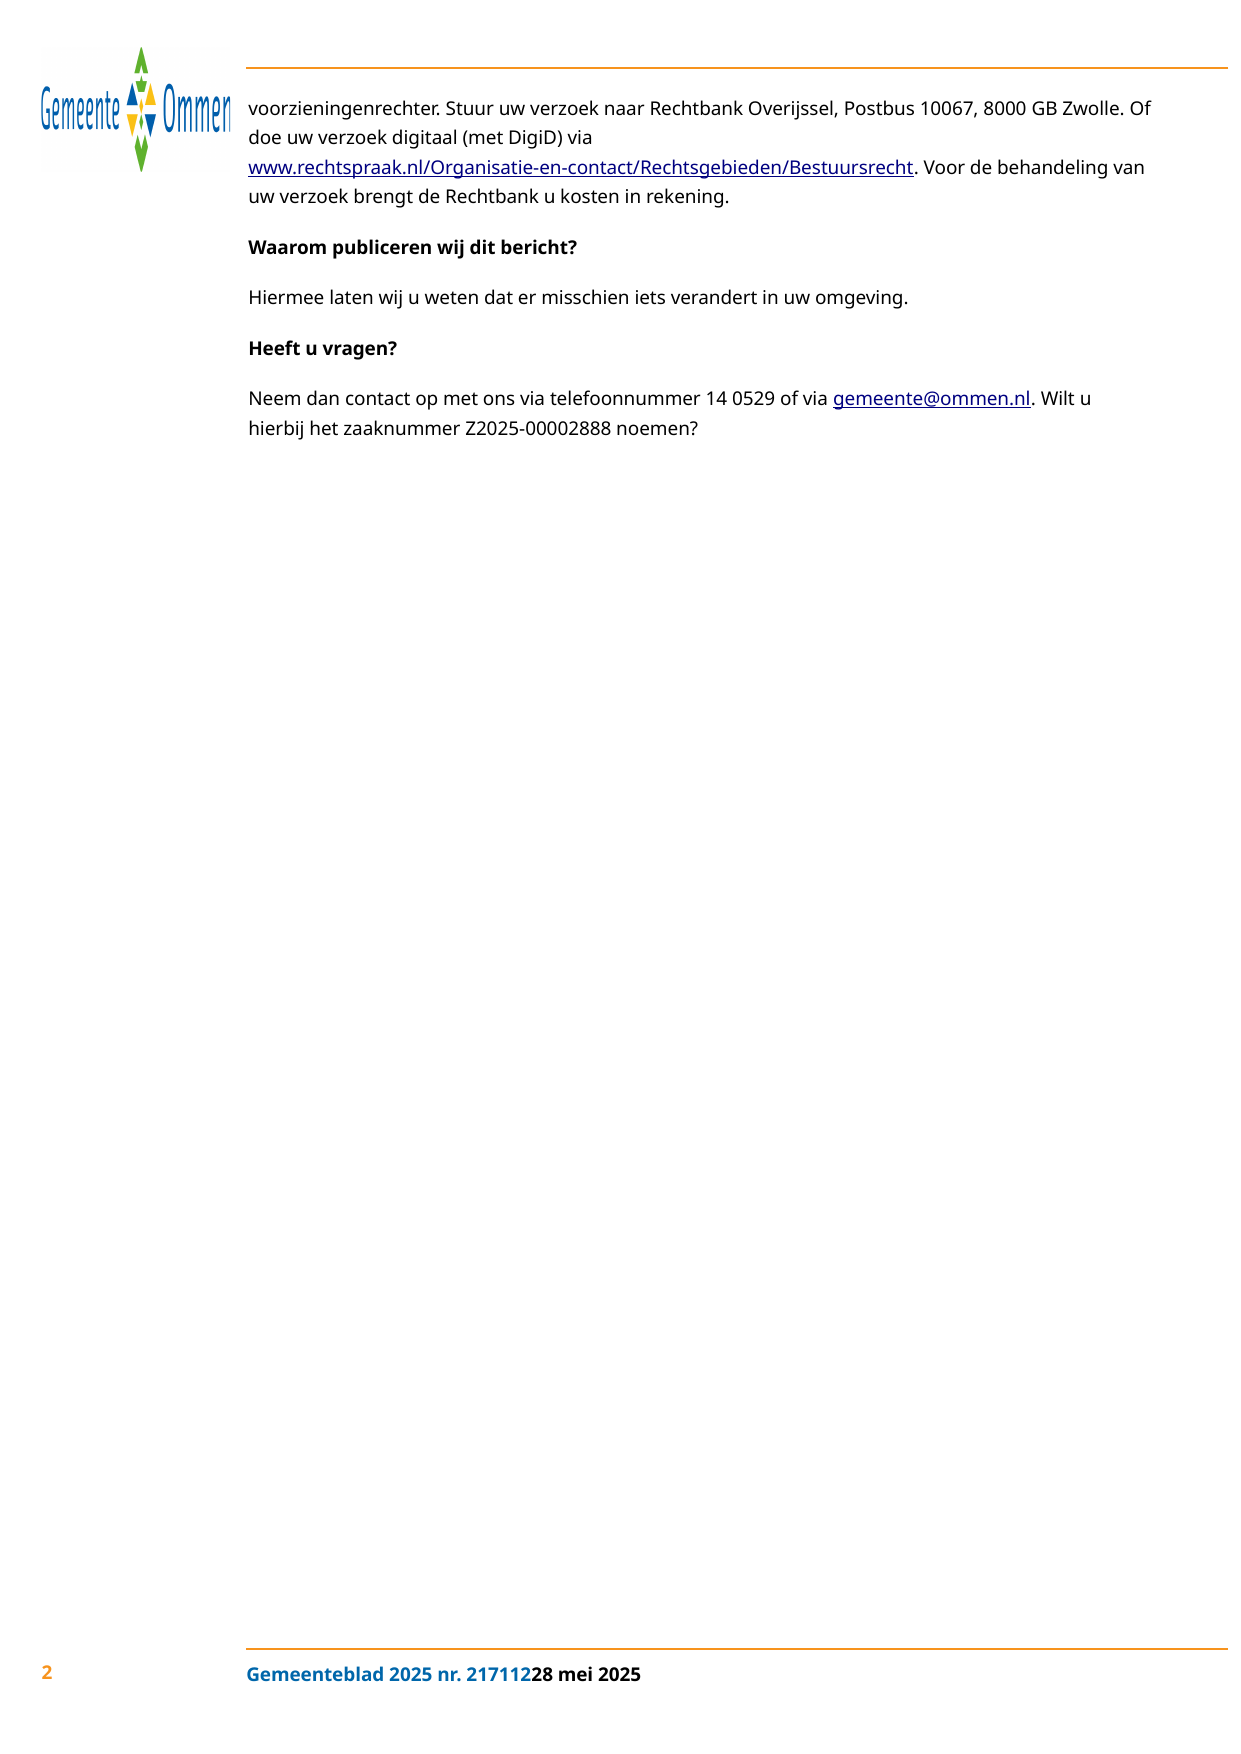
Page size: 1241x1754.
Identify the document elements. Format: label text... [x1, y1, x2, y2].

text Waarom publiceren wij dit bericht? [248, 234, 1152, 260]
text voorzieningenrechter. Stuur uw verzoek naar Rechtbank Overijssel, Postbus 10067, 8000 GB Zwolle. Of doe uw verzoek digitaal (met DigiD) via www.rechtspraak.nl/Organisatie-en-contact/Rechtsgebieden/Bestuursrecht. Voor de behandeling van uw verzoek brengt de Rechtbank u kosten in rekening. [248, 95, 1152, 209]
text Neem dan contact op met ons via telefoonnummer 14 0529 of via gemeente@ommen.nl. Wilt u hierbij het zaaknummer Z2025-00002888 noemen? [248, 385, 1152, 441]
text Heeft u vragen? [248, 335, 1152, 361]
picture [41, 47, 231, 172]
text Hiermee laten wij u weten dat er misschien iets verandert in uw omgeving. [248, 284, 1152, 310]
